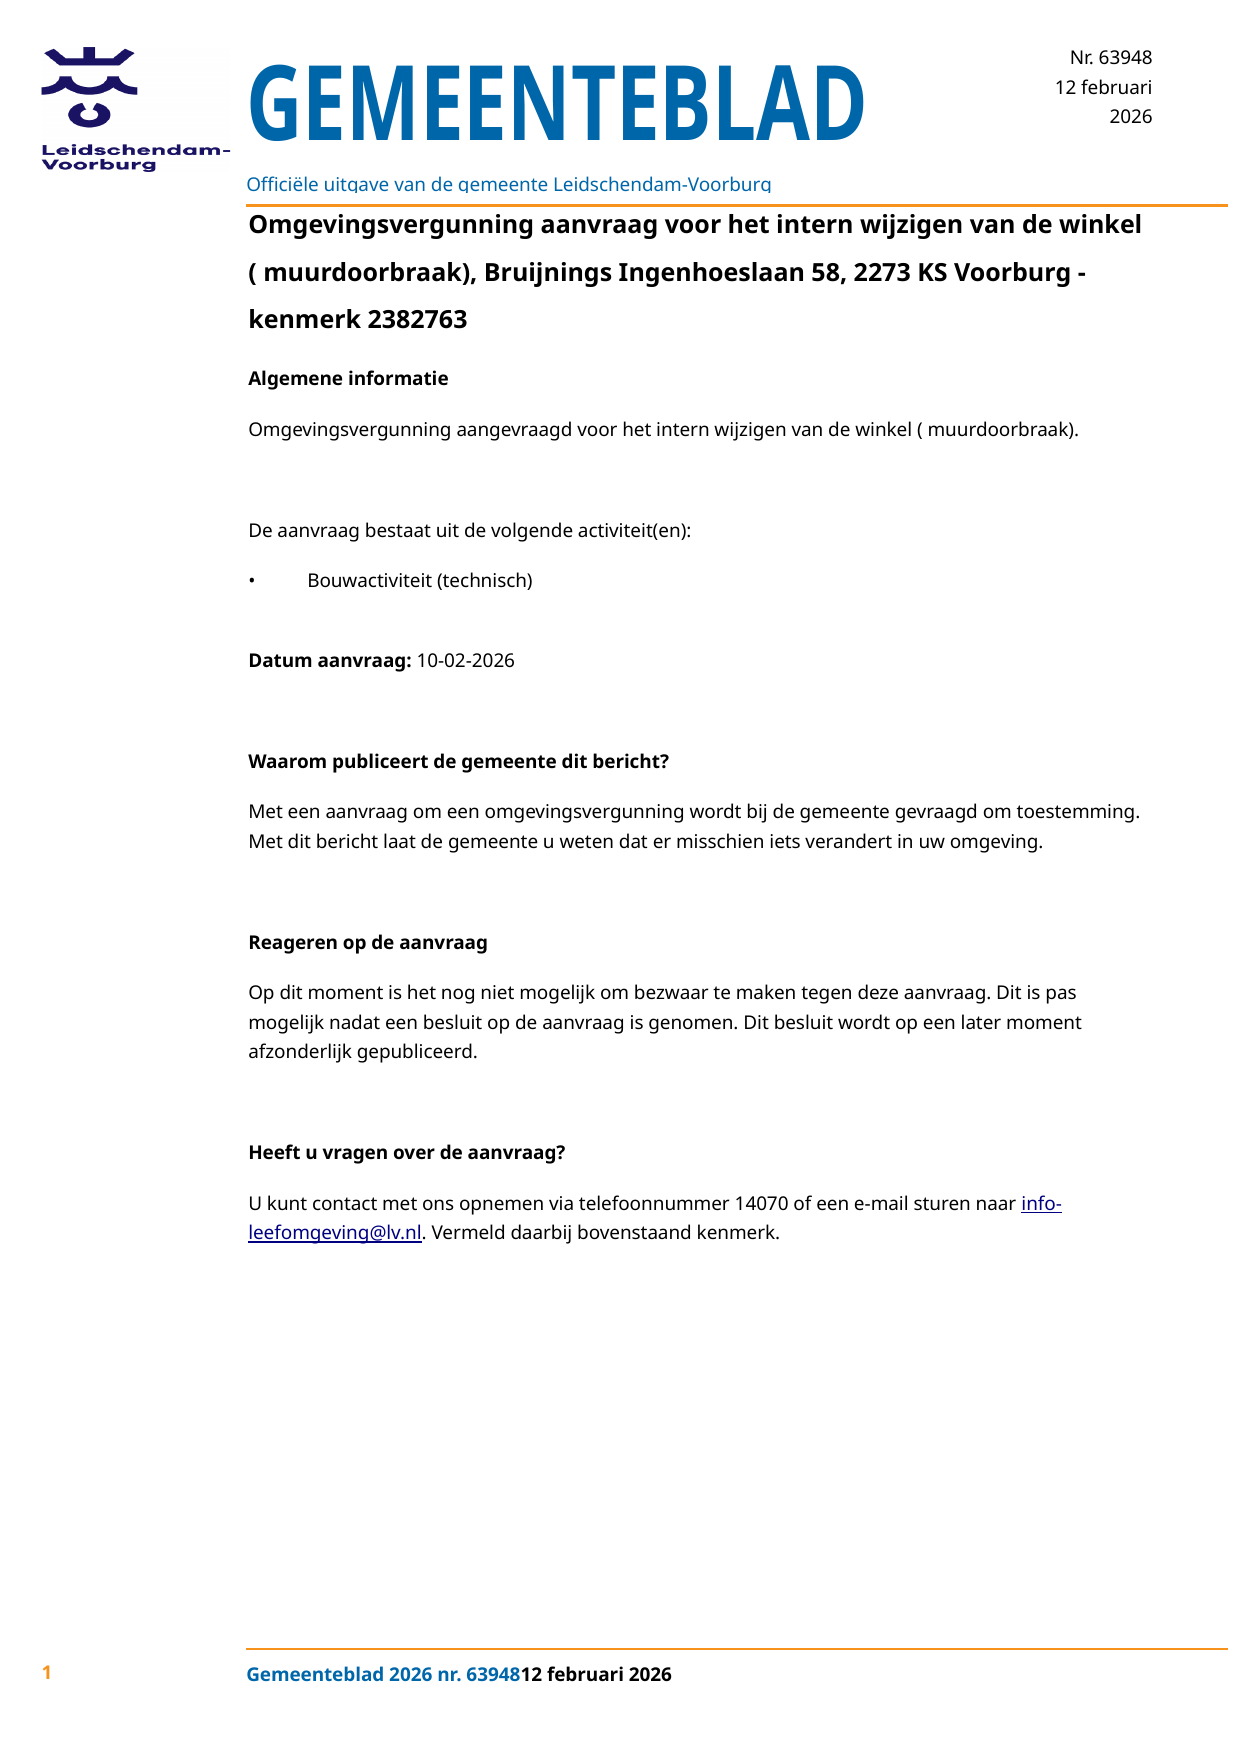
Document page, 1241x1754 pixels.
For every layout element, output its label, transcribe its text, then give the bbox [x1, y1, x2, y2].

picture [41, 47, 231, 172]
text Omgevingsvergunning aangevraagd voor het intern wijzigen van de winkel ( muurdoorbraak). [248, 416, 1152, 442]
text Op dit moment is het nog niet mogelijk om bezwaar te maken tegen deze aanvraag. Dit is pas mogelijk nadat een besluit op de aanvraag is genomen. Dit besluit wordt op een later moment afzonderlijk gepubliceerd. [248, 979, 1152, 1064]
text Algemene informatie [248, 366, 1152, 391]
text Reageren op de aanvraag [248, 929, 1152, 954]
text De aanvraag bestaat uit de volgende activiteit(en): [248, 517, 1152, 542]
list Bouwactiviteit (technisch) [248, 567, 1152, 593]
text Datum aanvraag: 10-02-2026 [248, 647, 1152, 673]
text Omgevingsvergunning aanvraag voor het intern wijzigen van de winkel ( muurdoorbraak), Bruijnings Ingenhoeslaan 58, 2273 KS Voorburg - kenmerk 2382763 [248, 207, 1152, 336]
text U kunt contact met ons opnemen via telefoonnummer 14070 of een e-mail sturen naar info-leefomgeving@lv.nl. Vermeld daarbij bovenstaand kenmerk. [248, 1190, 1152, 1245]
text Heeft u vragen over de aanvraag? [248, 1139, 1152, 1165]
text Waarom publiceert de gemeente dit bericht? [248, 748, 1152, 774]
text Met een aanvraag om een omgevingsvergunning wordt bij de gemeente gevraagd om toestemming. Met dit bericht laat de gemeente u weten dat er misschien iets verandert in uw omgeving. [248, 798, 1152, 854]
